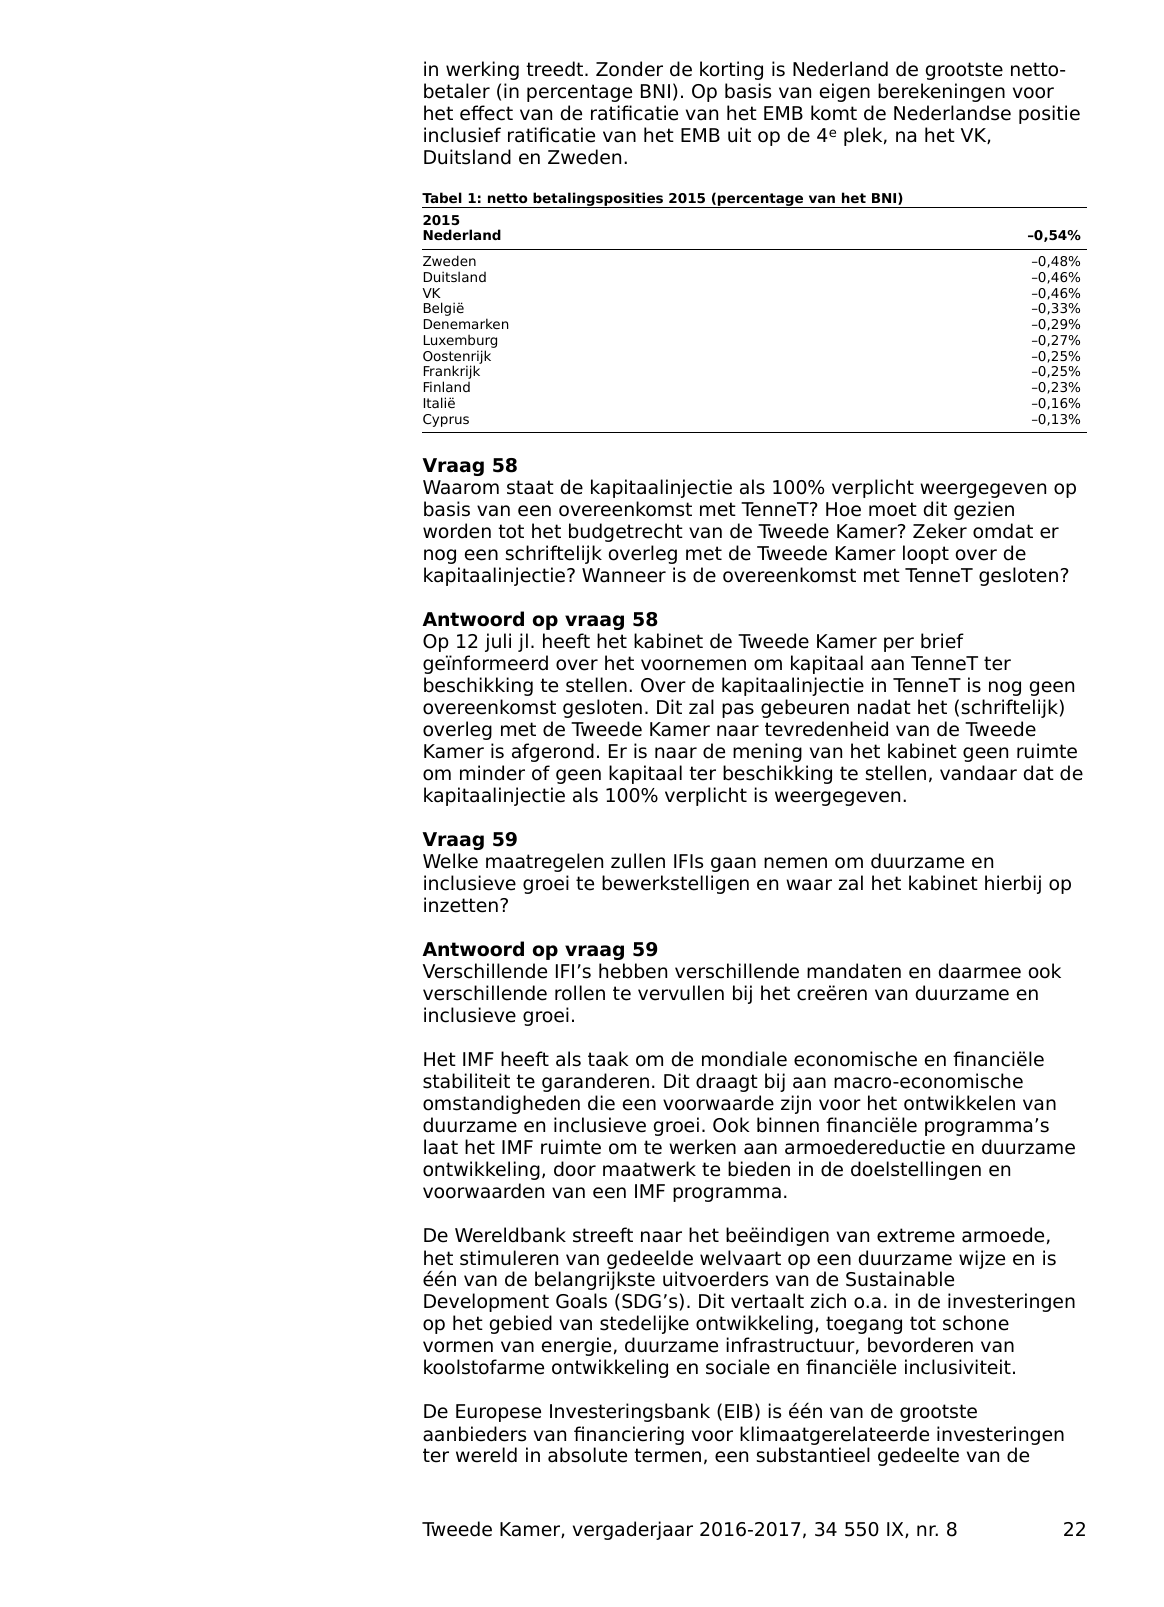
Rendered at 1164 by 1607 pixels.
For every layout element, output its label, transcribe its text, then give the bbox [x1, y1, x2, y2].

table_cell Duitsland [422, 270, 630, 286]
table_cell –0,46% [630, 270, 1087, 286]
table_cell –0,48% [630, 250, 1087, 270]
table_cell Nederland [422, 228, 630, 248]
table_cell [630, 208, 1087, 228]
table_cell Zweden [422, 250, 630, 270]
table_cell –0,54% [630, 228, 1087, 248]
text Verschillende IFI’s hebben verschillende mandaten en daarmee ook verschillende rollen te vervullen bij het creëren van duurzame en inclusieve groei. [422, 961, 1087, 1027]
text Het IMF heeft als taak om de mondiale economische en financiële stabiliteit te garanderen. Dit draagt bij aan macro-economische omstandigheden die een voorwaarde zijn voor het ontwikkelen van duurzame en inclusieve groei. Ook binnen financiële programma’s laat het IMF ruimte om te werken aan armoedereductie en duurzame ontwikkeling, door maatwerk te bieden in de doelstellingen en voorwaarden van een IMF programma. [422, 1049, 1087, 1203]
table_cell Cyprus [422, 411, 630, 432]
text Antwoord op vraag 59 [422, 939, 1087, 961]
text Op 12 juli jl. heeft het kabinet de Tweede Kamer per brief geïnformeerd over het voornemen om kapitaal aan TenneT ter beschikking te stellen. Over de kapitaalinjectie in TenneT is nog geen overeenkomst gesloten. Dit zal pas gebeuren nadat het (schriftelijk) overleg met de Tweede Kamer naar tevredenheid van de Tweede Kamer is afgerond. Er is naar de mening van het kabinet geen ruimte om minder of geen kapitaal ter beschikking te stellen, vandaar dat de kapitaalinjectie als 100% verplicht is weergegeven. [422, 631, 1087, 807]
table_cell Frankrijk [422, 364, 630, 380]
table_cell Oostenrijk [422, 349, 630, 364]
table_cell –0,33% [630, 301, 1087, 317]
table_cell Denemarken [422, 317, 630, 333]
text De Europese Investeringsbank (EIB) is één van de grootste aanbieders van financiering voor klimaatgerelateerde investeringen ter wereld in absolute termen, een substantieel gedeelte van de [422, 1401, 1087, 1467]
text De Wereldbank streeft naar het beëindigen van extreme armoede, het stimuleren van gedeelde welvaart op een duurzame wijze en is één van de belangrijkste uitvoerders van de Sustainable Development Goals (SDG’s). Dit vertaalt zich o.a. in de investeringen op het gebied van stedelijke ontwikkeling, toegang tot schone vormen van energie, duurzame infrastructuur, bevorderen van koolstofarme ontwikkeling en sociale en financiële inclusiviteit. [422, 1225, 1087, 1379]
table_cell –0,16% [630, 396, 1087, 411]
table_cell 2015 [422, 208, 630, 228]
table_cell –0,29% [630, 317, 1087, 333]
table_header Tabel 1: netto betalingsposities 2015 (percentage van het BNI) [422, 191, 1087, 207]
text Vraag 59 [422, 829, 1087, 851]
text Antwoord op vraag 58 [422, 609, 1087, 631]
table_cell –0,46% [630, 286, 1087, 301]
table_cell België [422, 301, 630, 317]
table_cell Finland [422, 380, 630, 396]
table_cell Luxemburg [422, 333, 630, 348]
text in werking treedt. Zonder de korting is Nederland de grootste netto-betaler (in percentage BNI). Op basis van eigen berekeningen voor het effect van de ratificatie van het EMB komt de Nederlandse positie inclusief ratificatie van het EMB uit op de 4e plek, na het VK, Duitsland en Zweden. [422, 59, 1087, 169]
table_cell –0,25% [630, 349, 1087, 364]
text Waarom staat de kapitaalinjectie als 100% verplicht weergegeven op basis van een overeenkomst met TenneT? Hoe moet dit gezien worden tot het budgetrecht van de Tweede Kamer? Zeker omdat er nog een schriftelijk overleg met de Tweede Kamer loopt over de kapitaalinjectie? Wanneer is de overeenkomst met TenneT gesloten? [422, 477, 1087, 587]
table_cell –0,13% [630, 411, 1087, 432]
text Vraag 58 [422, 455, 1087, 477]
text Welke maatregelen zullen IFIs gaan nemen om duurzame en inclusieve groei te bewerkstelligen en waar zal het kabinet hierbij op inzetten? [422, 851, 1087, 917]
table_cell –0,23% [630, 380, 1087, 396]
table_cell Italië [422, 396, 630, 411]
table_cell –0,25% [630, 364, 1087, 380]
table_cell VK [422, 286, 630, 301]
table_cell –0,27% [630, 333, 1087, 348]
